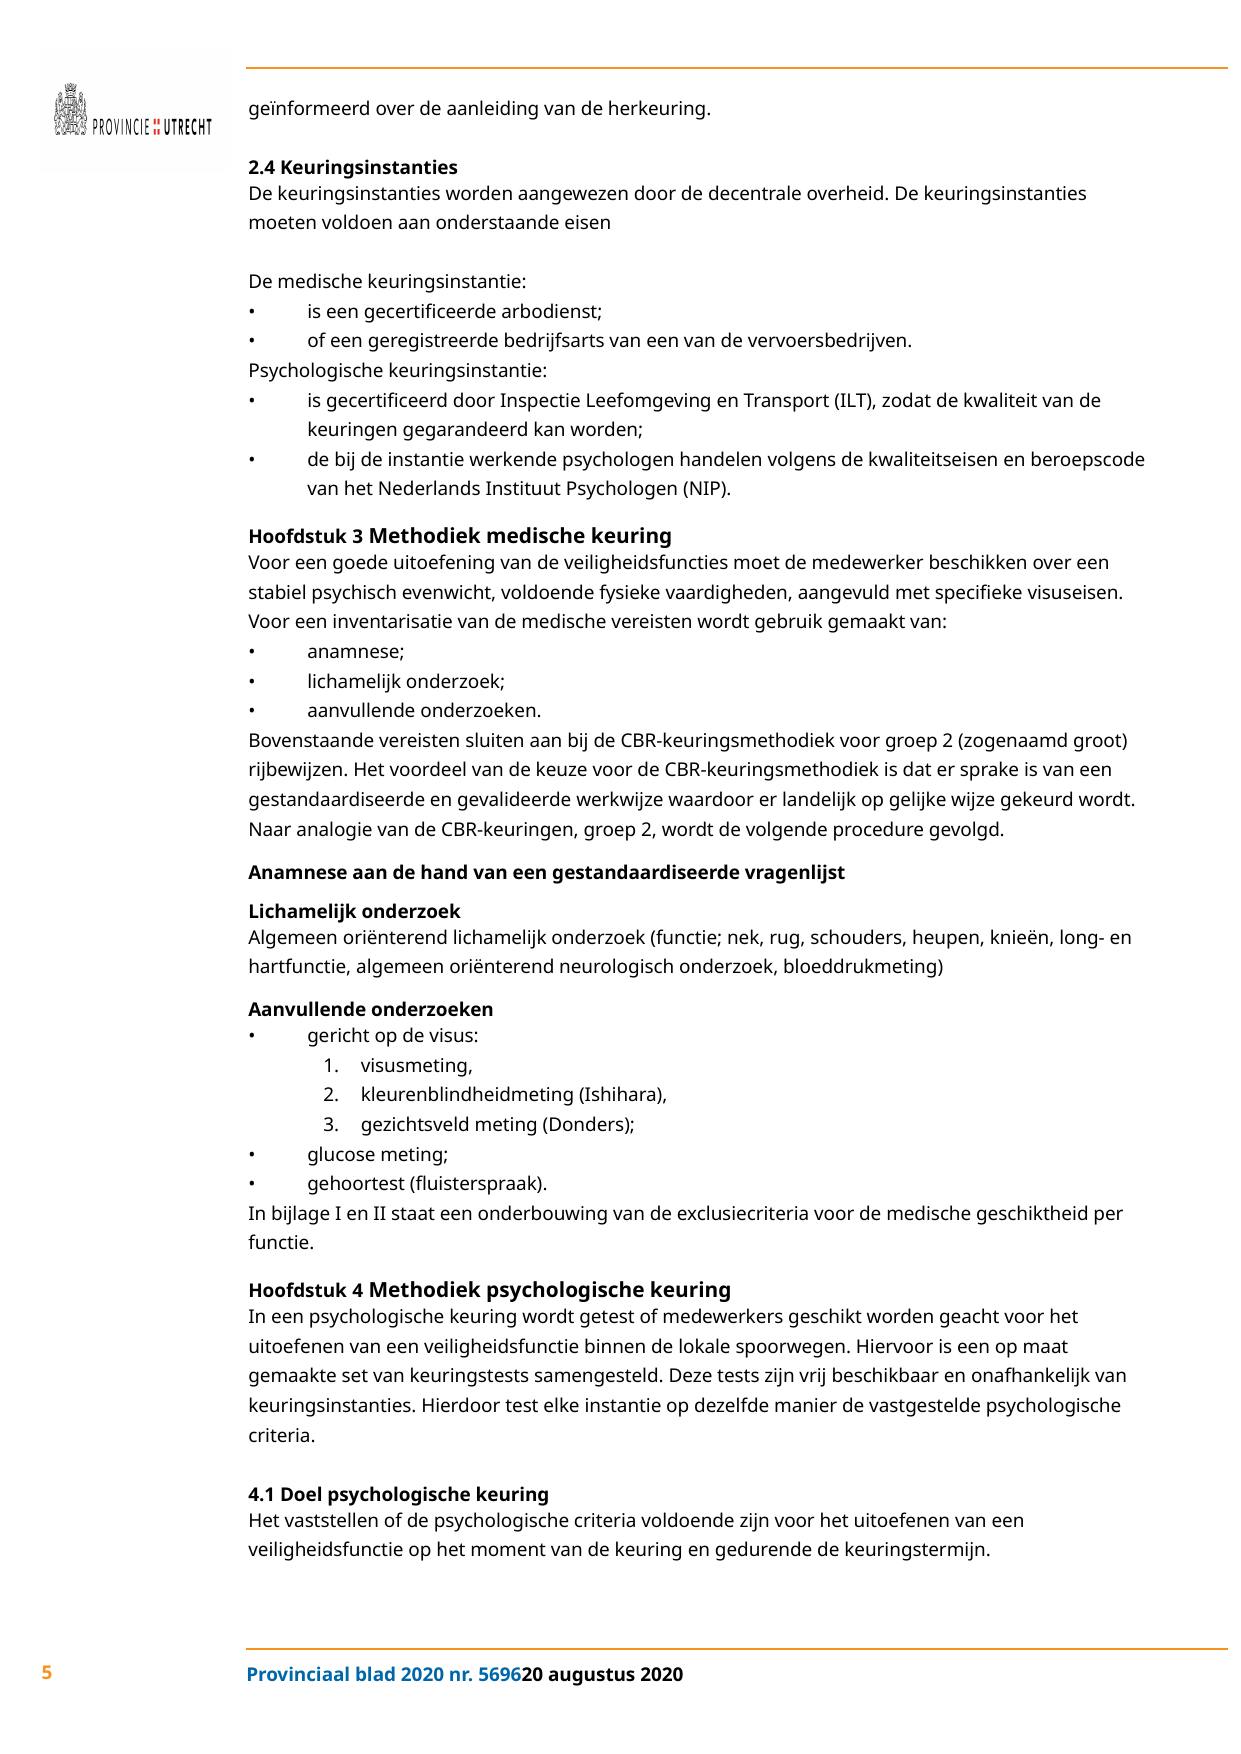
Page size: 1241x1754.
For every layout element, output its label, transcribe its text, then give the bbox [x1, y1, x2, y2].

list of een geregistreerde bedrijfsarts van een van de vervoersbedrijven. [248, 328, 1152, 353]
text In bijlage I en II staat een onderbouwing van de exclusiecriteria voor de medische geschiktheid per functie. [248, 1200, 1152, 1255]
text Hoofdstuk 3 Methodiek medische keuring [248, 521, 1152, 549]
text Psychologische keuringsinstantie: [248, 357, 1152, 383]
list glucose meting; [248, 1141, 1152, 1166]
list gericht op de visus: [248, 1022, 1152, 1048]
list is gecertificeerd door Inspectie Leefomgeving en Transport (ILT), zodat de kwaliteit van de keuringen gegarandeerd kan worden; [248, 387, 1152, 442]
text Voor een goede uitoefening van de veiligheidsfuncties moet de medewerker beschikken over een stabiel psychisch evenwicht, voldoende fysieke vaardigheden, aangevuld met specifieke visuseisen. [248, 549, 1152, 605]
text 2.4 Keuringsinstanties [248, 154, 1152, 180]
text Algemeen oriënterend lichamelijk onderzoek (functie; nek, rug, schouders, heupen, knieën, long- en hartfunctie, algemeen oriënterend neurologisch onderzoek, bloeddrukmeting) [248, 924, 1152, 979]
text De medische keuringsinstantie: [248, 268, 1152, 294]
text Bovenstaande vereisten sluiten aan bij de CBR-keuringsmethodiek voor groep 2 (zogenaamd groot) rijbewijzen. Het voordeel van de keuze voor de CBR-keuringsmethodiek is dat er sprake is van een gestandaardiseerde en gevalideerde werkwijze waardoor er landelijk op gelijke wijze gekeurd wordt. Naar analogie van de CBR-keuringen, groep 2, wordt de volgende procedure gevolgd. [248, 727, 1152, 842]
list lichamelijk onderzoek; [248, 668, 1152, 694]
text Aanvullende onderzoeken [248, 997, 1152, 1022]
list aanvullende onderzoeken. [248, 697, 1152, 723]
text 4.1 Doel psychologische keuring [248, 1481, 1152, 1507]
list is een gecertificeerde arbodienst; [248, 298, 1152, 324]
picture [41, 47, 231, 172]
list visusmeting, [323, 1052, 1152, 1078]
list anamnese; [248, 638, 1152, 664]
text geïnformeerd over de aanleiding van de herkeuring. [248, 95, 1152, 121]
list gehoortest (fluisterspraak). [248, 1170, 1152, 1196]
list de bij de instantie werkende psychologen handelen volgens de kwaliteitseisen en beroepscode van het Nederlands Instituut Psychologen (NIP). [248, 446, 1152, 501]
list gezichtsveld meting (Donders); [323, 1111, 1152, 1137]
text Het vaststellen of de psychologische criteria voldoende zijn voor het uitoefenen van een veiligheidsfunctie op het moment van de keuring en gedurende de keuringstermijn. [248, 1507, 1152, 1562]
list kleurenblindheidmeting (Ishihara), [323, 1082, 1152, 1107]
text Voor een inventarisatie van de medische vereisten wordt gebruik gemaakt van: [248, 609, 1152, 634]
text De keuringsinstanties worden aangewezen door de decentrale overheid. De keuringsinstanties moeten voldoen aan onderstaande eisen [248, 180, 1152, 235]
text Hoofdstuk 4 Methodiek psychologische keuring [248, 1275, 1152, 1303]
text Lichamelijk onderzoek [248, 898, 1152, 924]
text Anamnese aan de hand van een gestandaardiseerde vragenlijst [248, 859, 1152, 885]
text In een psychologische keuring wordt getest of medewerkers geschikt worden geacht voor het uitoefenen van een veiligheidsfunctie binnen de lokale spoorwegen. Hiervoor is een op maat gemaakte set van keuringstests samengesteld. Deze tests zijn vrij beschikbaar en onafhankelijk van keuringsinstanties. Hierdoor test elke instantie op dezelfde manier de vastgestelde psychologische criteria. [248, 1303, 1152, 1448]
